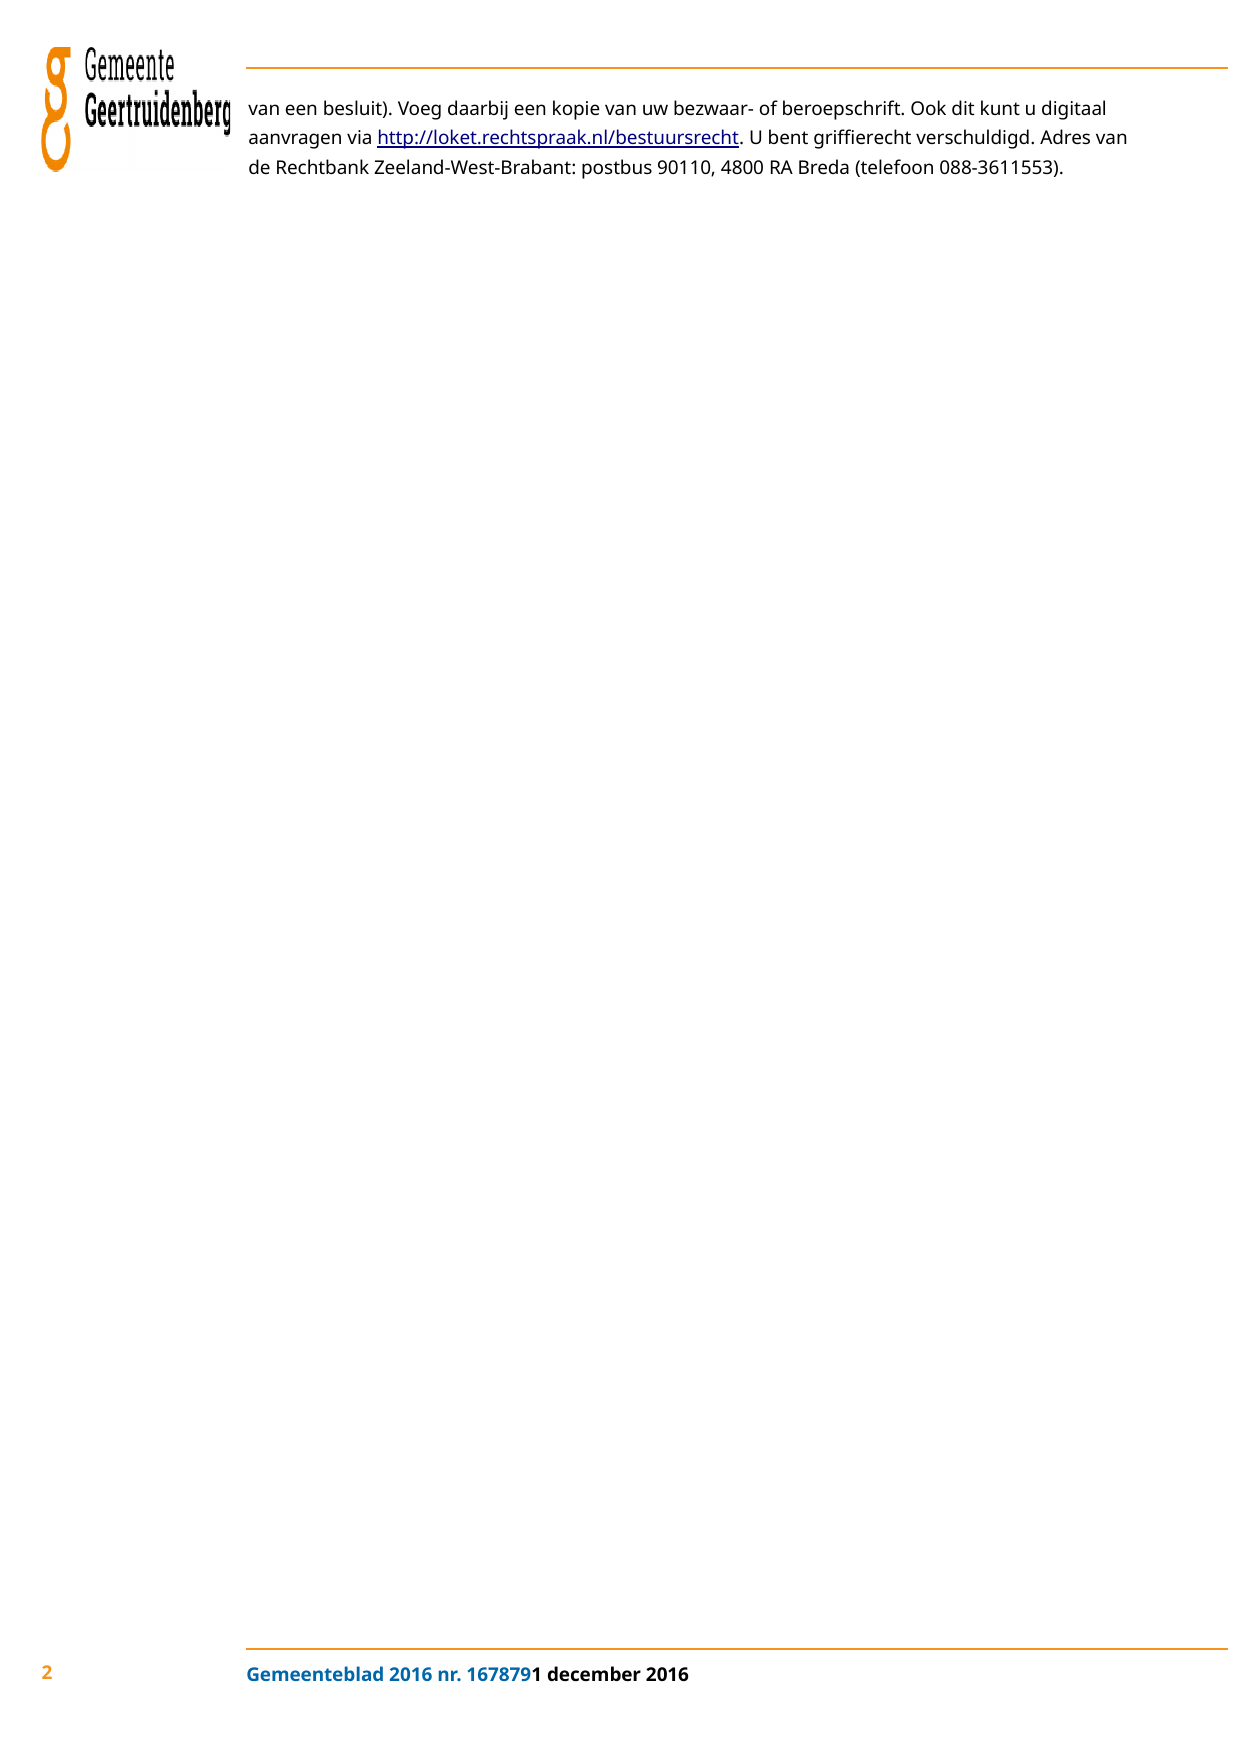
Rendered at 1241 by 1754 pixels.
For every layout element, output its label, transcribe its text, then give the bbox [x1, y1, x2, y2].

text van een besluit). Voeg daarbij een kopie van uw bezwaar- of beroepschrift. Ook dit kunt u digitaal aanvragen via http://loket.rechtspraak.nl/bestuursrecht. U bent griffierecht verschuldigd. Adres van de Rechtbank Zeeland-West-Brabant: postbus 90110, 4800 RA Breda (telefoon 088-3611553). [248, 95, 1152, 180]
picture [41, 47, 231, 172]
